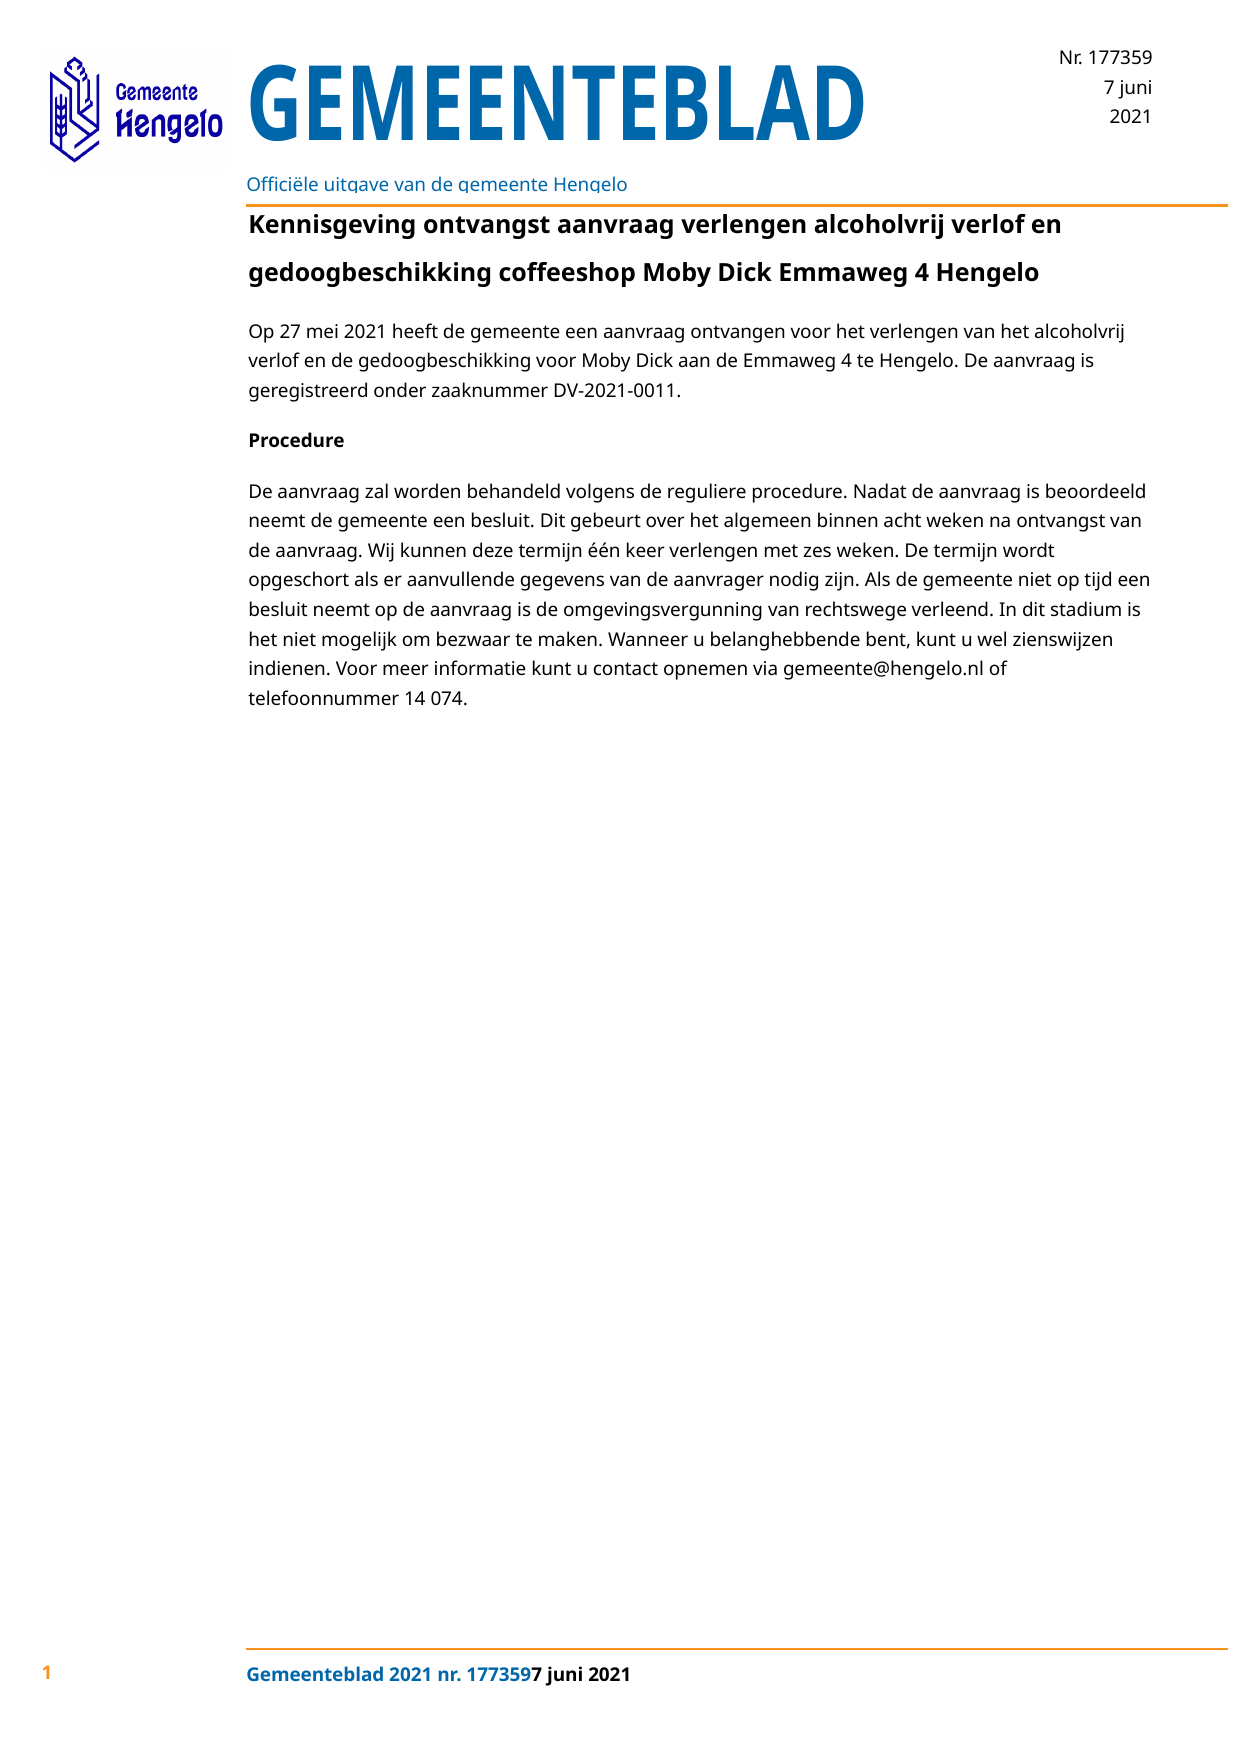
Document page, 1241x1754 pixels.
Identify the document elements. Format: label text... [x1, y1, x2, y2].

text Procedure [248, 427, 1152, 453]
picture [41, 47, 231, 172]
text Op 27 mei 2021 heeft de gemeente een aanvraag ontvangen voor het verlengen van het alcoholvrij verlof en de gedoogbeschikking voor Moby Dick aan de Emmaweg 4 te Hengelo. De aanvraag is geregistreerd onder zaaknummer DV-2021-0011. [248, 318, 1152, 403]
text Kennisgeving ontvangst aanvraag verlengen alcoholvrij verlof en gedoogbeschikking coffeeshop Moby Dick Emmaweg 4 Hengelo [248, 207, 1152, 288]
text De aanvraag zal worden behandeld volgens de reguliere procedure. Nadat de aanvraag is beoordeeld neemt de gemeente een besluit. Dit gebeurt over het algemeen binnen acht weken na ontvangst van de aanvraag. Wij kunnen deze termijn één keer verlengen met zes weken. De termijn wordt opgeschort als er aanvullende gegevens van de aanvrager nodig zijn. Als de gemeente niet op tijd een besluit neemt op de aanvraag is de omgevingsvergunning van rechtswege verleend. In dit stadium is het niet mogelijk om bezwaar te maken. Wanneer u belanghebbende bent, kunt u wel zienswijzen indienen. Voor meer informatie kunt u contact opnemen via gemeente@hengelo.nl of telefoonnummer 14 074. [248, 478, 1152, 711]
